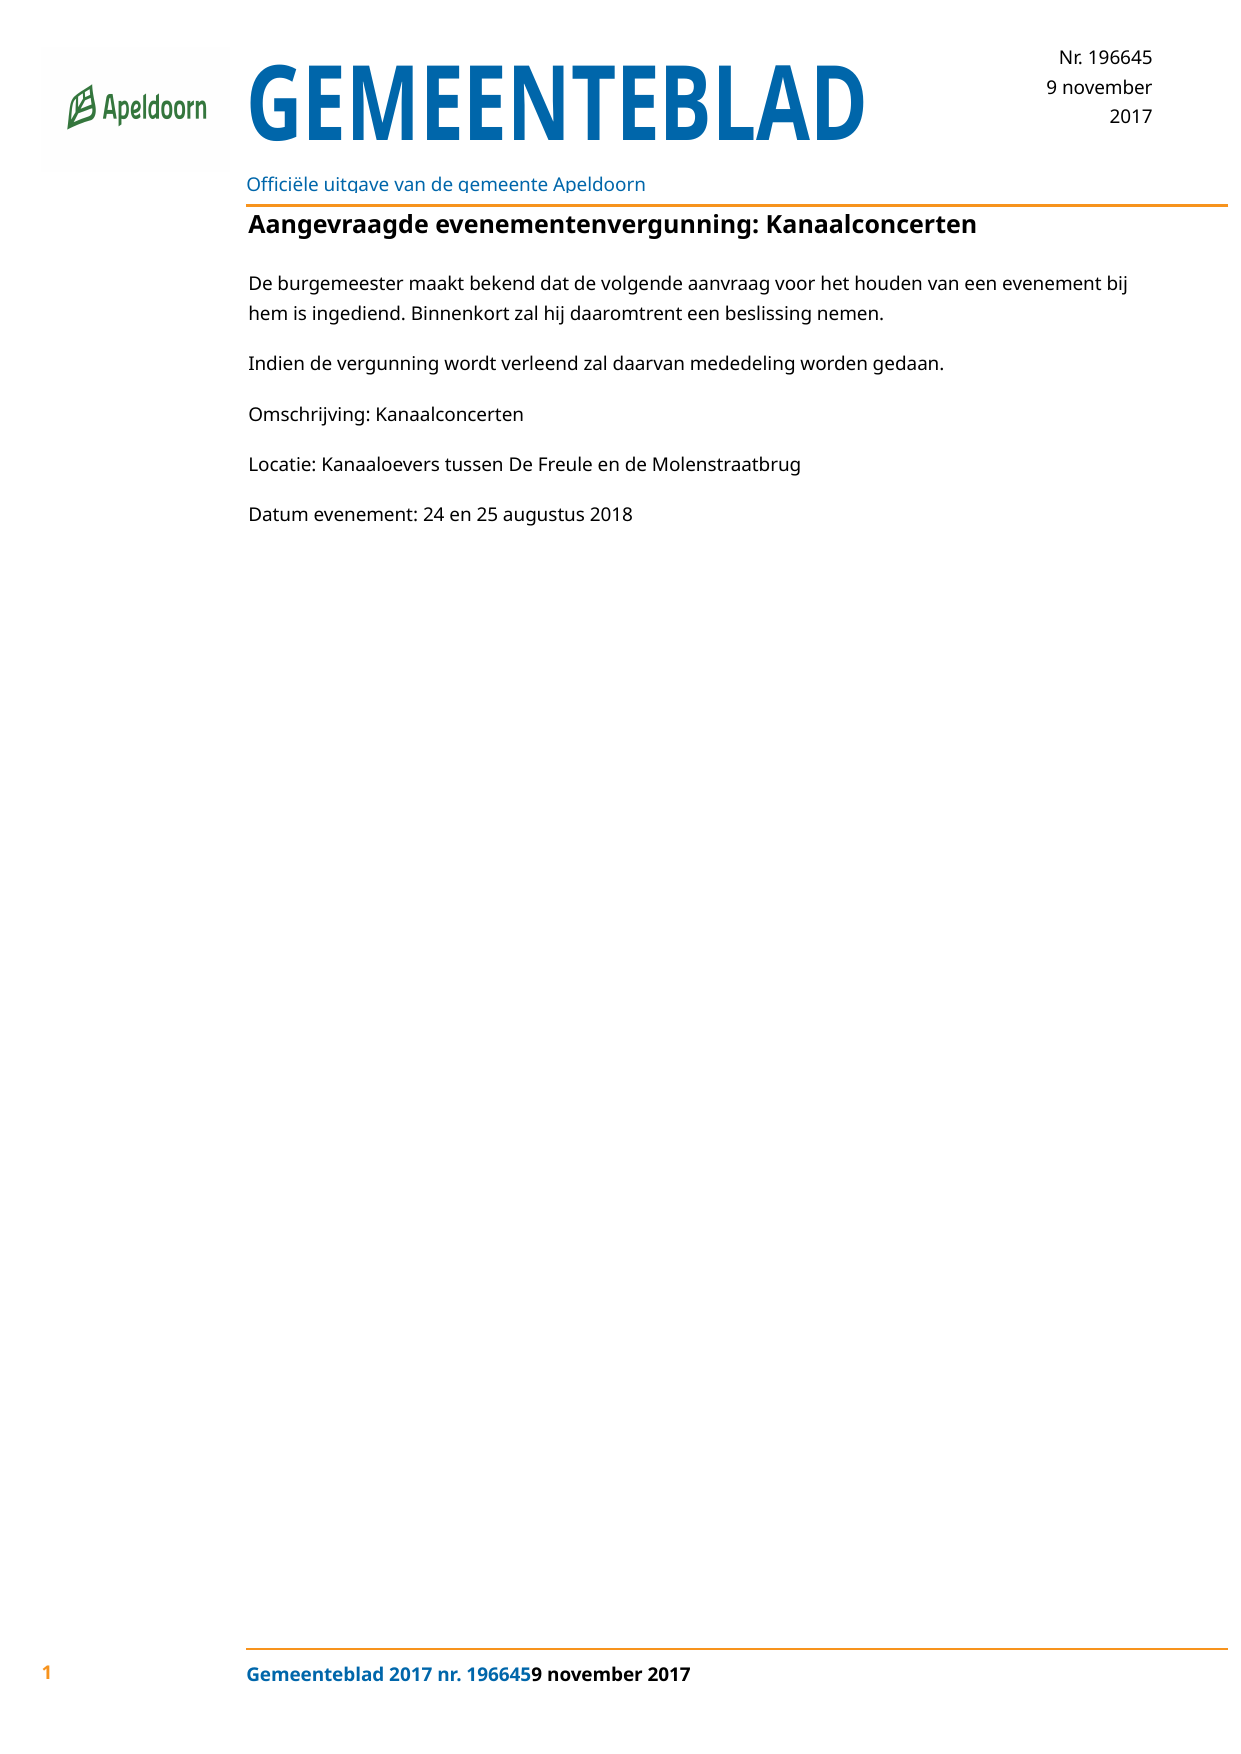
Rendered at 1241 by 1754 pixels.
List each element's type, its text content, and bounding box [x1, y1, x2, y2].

picture [41, 47, 231, 172]
text Datum evenement: 24 en 25 augustus 2018 [248, 502, 1152, 527]
text De burgemeester maakt bekend dat de volgende aanvraag voor het houden van een evenement bij hem is ingediend. Binnenkort zal hij daaromtrent een beslissing nemen. [248, 270, 1152, 326]
text Indien de vergunning wordt verleend zal daarvan mededeling worden gedaan. [248, 350, 1152, 376]
text Locatie: Kanaaloevers tussen De Freule en de Molenstraatbrug [248, 451, 1152, 477]
text Omschrijving: Kanaalconcerten [248, 401, 1152, 426]
text Aangevraagde evenementenvergunning: Kanaalconcerten [248, 207, 1152, 241]
